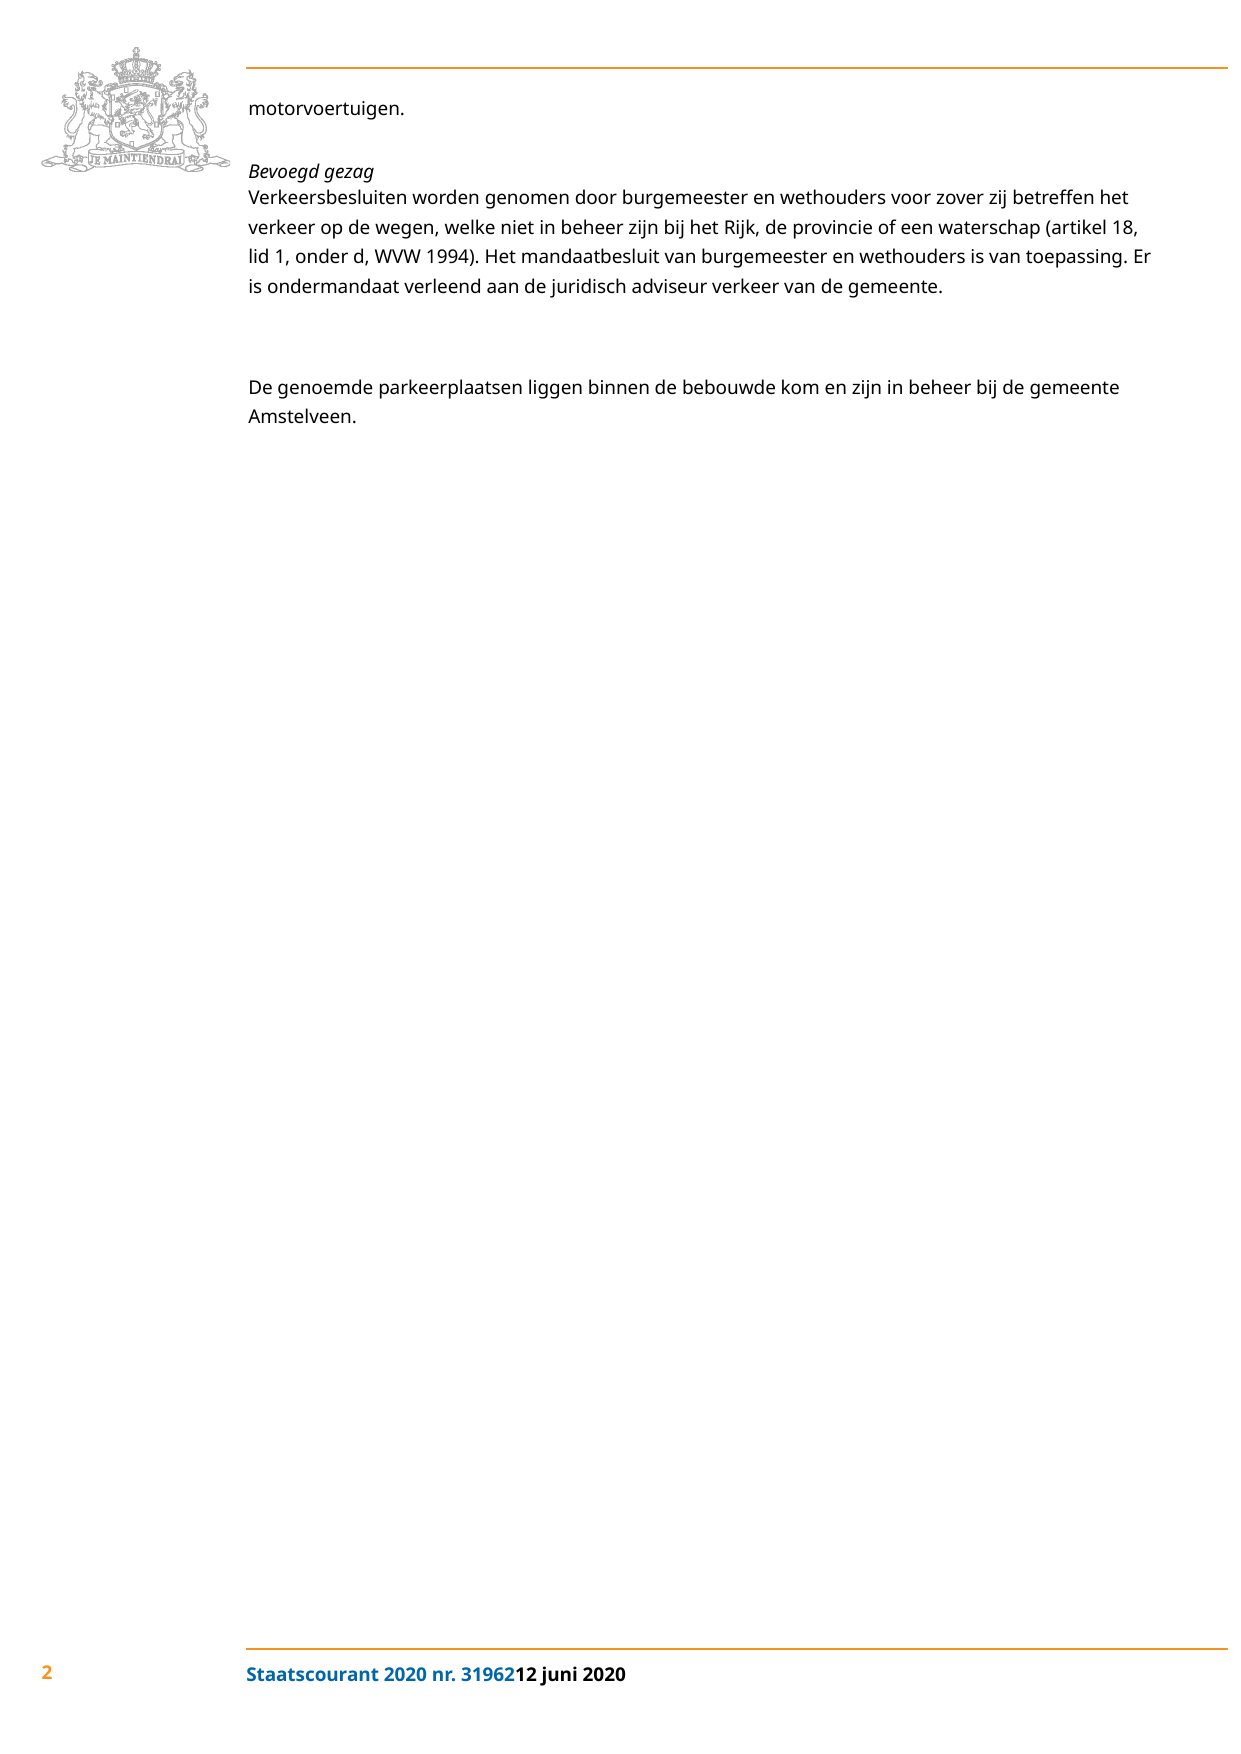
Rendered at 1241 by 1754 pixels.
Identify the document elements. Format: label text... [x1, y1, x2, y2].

text Verkeersbesluiten worden genomen door burgemeester en wethouders voor zover zij betreffen het verkeer op de wegen, welke niet in beheer zijn bij het Rijk, de provincie of een waterschap (artikel 18, lid 1, onder d, WVW 1994). Het mandaatbesluit van burgemeester en wethouders is van toepassing. Er is ondermandaat verleend aan de juridisch adviseur verkeer van de gemeente. [248, 184, 1152, 299]
text De genoemde parkeerplaatsen liggen binnen de bebouwde kom en zijn in beheer bij de gemeente Amstelveen. [248, 374, 1152, 429]
text motorvoertuigen. [248, 95, 1152, 121]
picture [41, 47, 231, 172]
text Bevoegd gezag [248, 159, 1152, 184]
